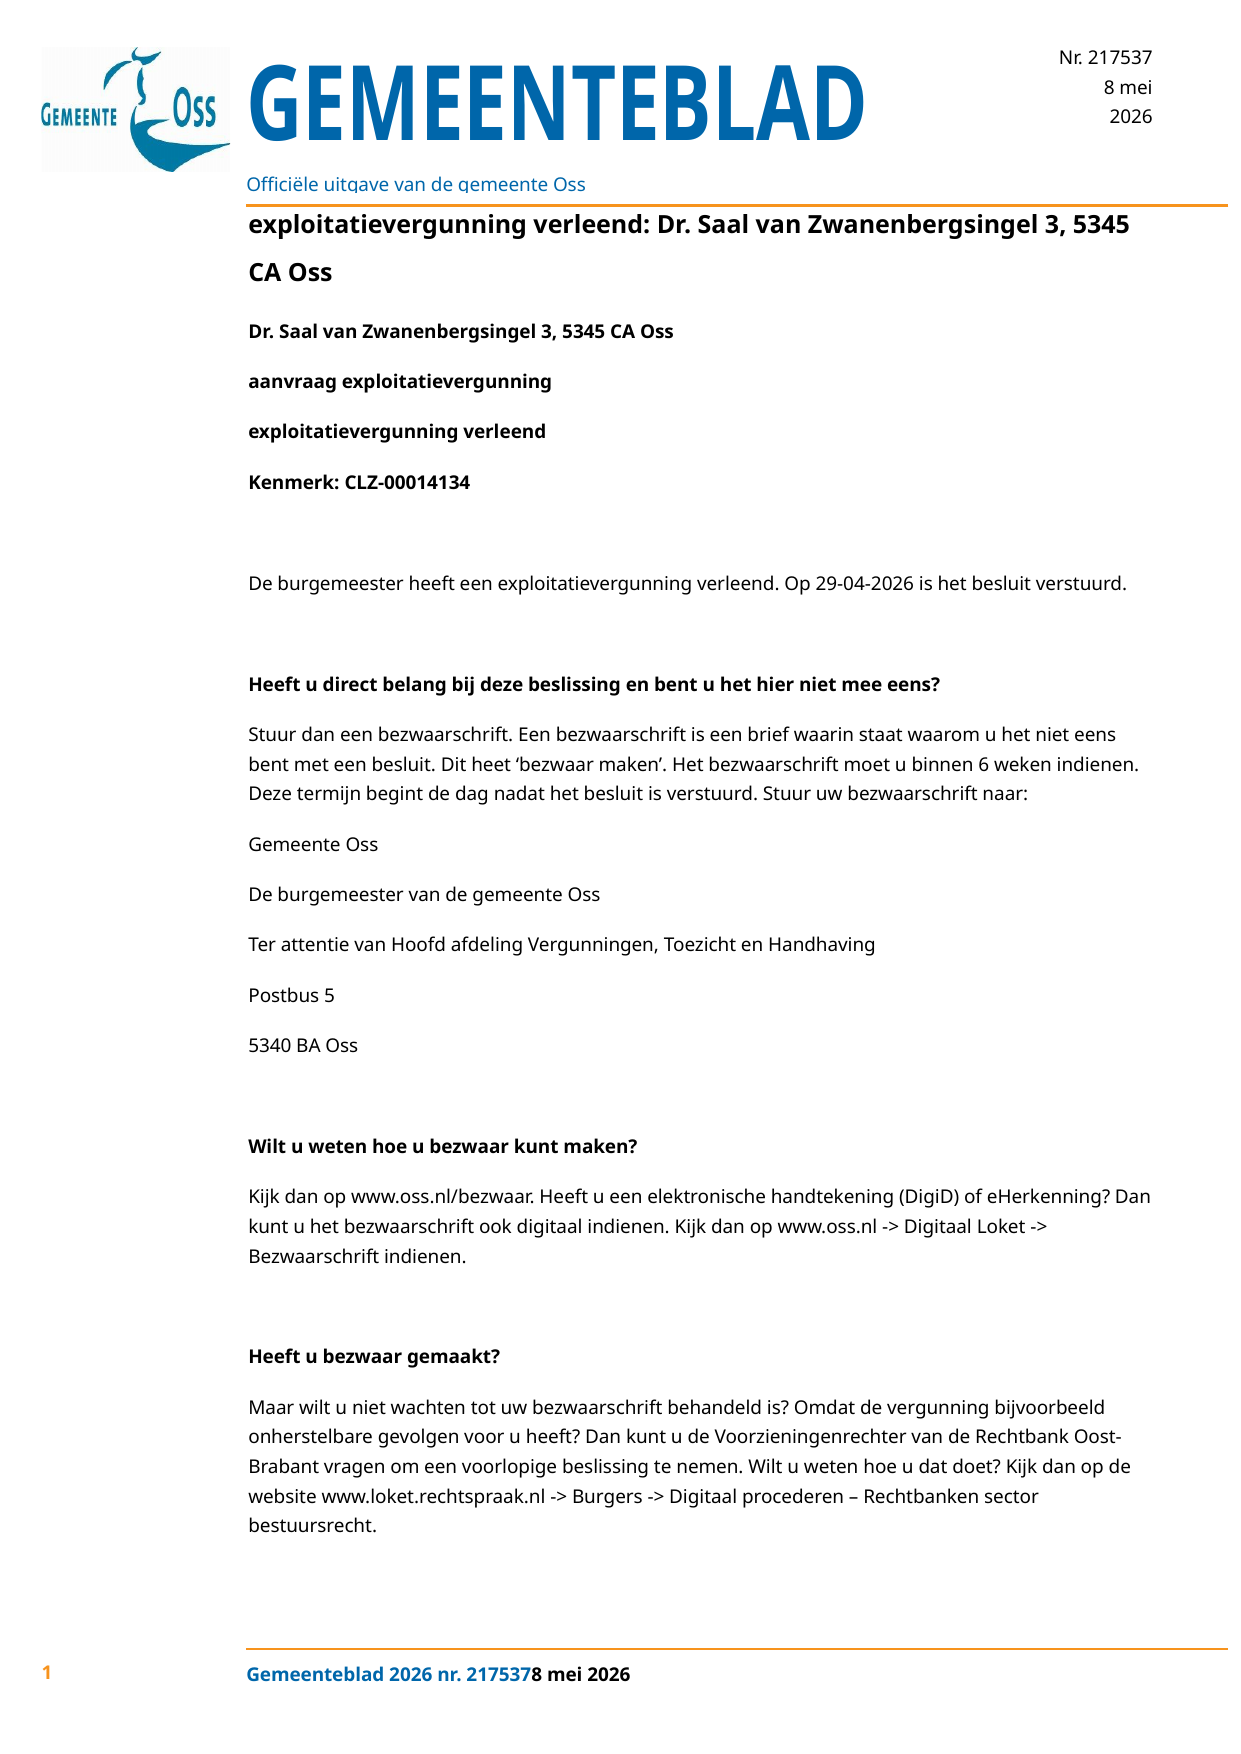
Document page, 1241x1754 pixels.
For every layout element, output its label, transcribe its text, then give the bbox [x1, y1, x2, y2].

text Heeft u direct belang bij deze beslissing en bent u het hier niet mee eens? [248, 671, 1152, 697]
text Kenmerk: CLZ-00014134 [248, 469, 1152, 495]
text Heeft u bezwaar gemaakt? [248, 1344, 1152, 1369]
text Gemeente Oss [248, 831, 1152, 857]
text Ter attentie van Hoofd afdeling Vergunningen, Toezicht en Handhaving [248, 932, 1152, 957]
text De burgemeester van de gemeente Oss [248, 881, 1152, 907]
text Stuur dan een bezwaarschrift. Een bezwaarschrift is een brief waarin staat waarom u het niet eens bent met een besluit. Dit heet ‘bezwaar maken’. Het bezwaarschrift moet u binnen 6 weken indienen. Deze termijn begint de dag nadat het besluit is verstuurd. Stuur uw bezwaarschrift naar: [248, 721, 1152, 806]
text Dr. Saal van Zwanenbergsingel 3, 5345 CA Oss [248, 318, 1152, 344]
text Maar wilt u niet wachten tot uw bezwaarschrift behandeld is? Omdat de vergunning bijvoorbeeld onherstelbare gevolgen voor u heeft? Dan kunt u de Voorzieningenrechter van de Rechtbank Oost-Brabant vragen om een voorlopige beslissing te nemen. Wilt u weten hoe u dat doet? Kijk dan op de website www.loket.rechtspraak.nl -> Burgers -> Digitaal procederen – Rechtbanken sector bestuursrecht. [248, 1394, 1152, 1538]
text exploitatievergunning verleend [248, 419, 1152, 444]
text exploitatievergunning verleend: Dr. Saal van Zwanenbergsingel 3, 5345 CA Oss [248, 207, 1152, 288]
picture [41, 47, 231, 172]
text 5340 BA Oss [248, 1032, 1152, 1058]
text Wilt u weten hoe u bezwaar kunt maken? [248, 1133, 1152, 1159]
text Kijk dan op www.oss.nl/bezwaar. Heeft u een elektronische handtekening (DigiD) of eHerkenning? Dan kunt u het bezwaarschrift ook digitaal indienen. Kijk dan op www.oss.nl -> Digitaal Loket -> Bezwaarschrift indienen. [248, 1184, 1152, 1269]
text aanvraag exploitatievergunning [248, 368, 1152, 394]
text De burgemeester heeft een exploitatievergunning verleend. Op 29-04-2026 is het besluit verstuurd. [248, 570, 1152, 596]
text Postbus 5 [248, 982, 1152, 1008]
